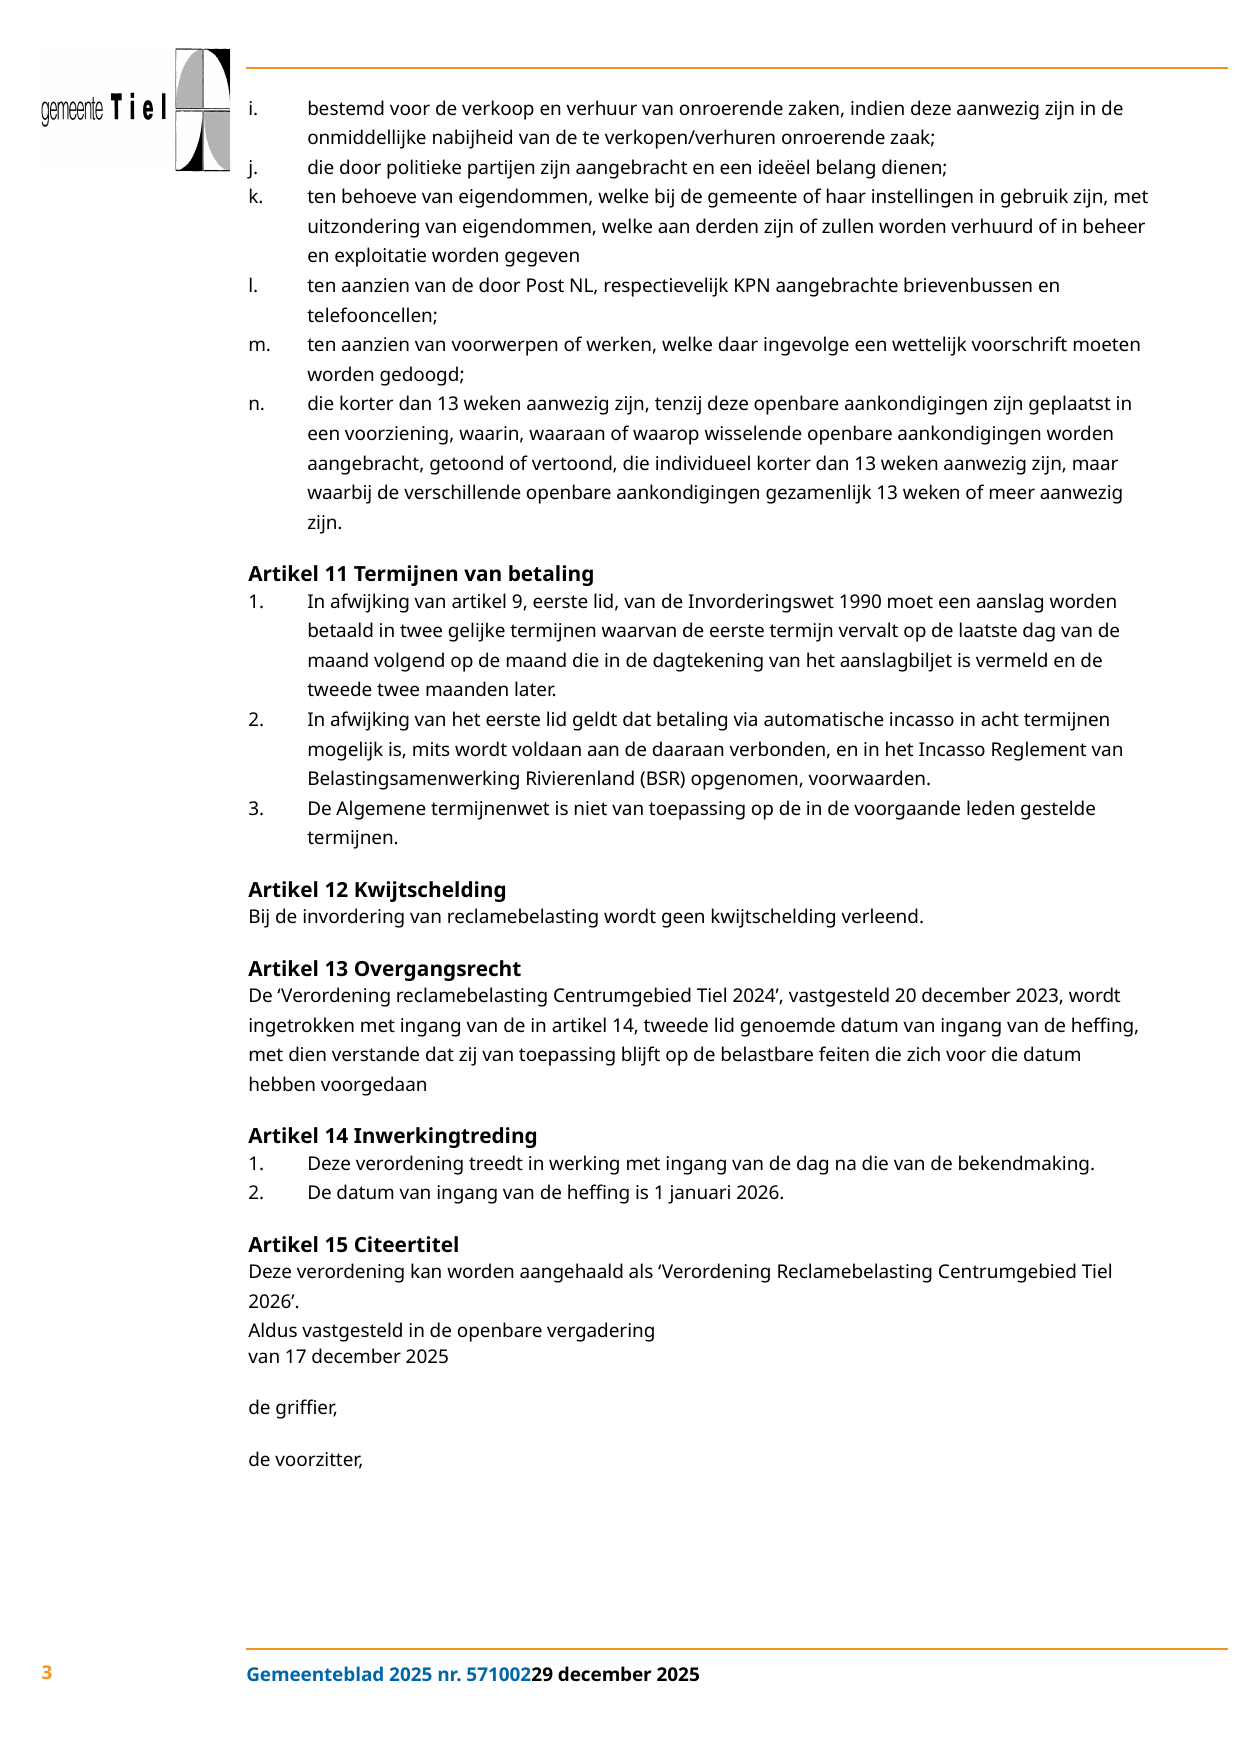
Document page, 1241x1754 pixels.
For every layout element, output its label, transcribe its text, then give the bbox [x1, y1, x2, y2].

list ten behoeve van eigendommen, welke bij de gemeente of haar instellingen in gebruik zijn, met uitzondering van eigendommen, welke aan derden zijn of zullen worden verhuurd of in beheer en exploitatie worden gegeven [248, 183, 1152, 268]
text De ‘Verordening reclamebelasting Centrumgebied Tiel 2024’, vastgesteld 20 december 2023, wordt ingetrokken met ingang van de in artikel 14, tweede lid genoemde datum van ingang van de heffing, met dien verstande dat zij van toepassing blijft op de belastbare feiten die zich voor die datum hebben voorgedaan [248, 982, 1152, 1097]
list De Algemene termijnenwet is niet van toepassing op de in de voorgaande leden gestelde termijnen. [248, 795, 1152, 850]
list De datum van ingang van de heffing is 1 januari 2026. [248, 1179, 1152, 1205]
text Artikel 13 Overgangsrecht [248, 954, 1152, 982]
text de voorzitter, [248, 1446, 1152, 1472]
text Artikel 14 Inwerkingtreding [248, 1121, 1152, 1150]
text Deze verordening kan worden aangehaald als ‘Verordening Reclamebelasting Centrumgebied Tiel 2026’. [248, 1258, 1152, 1313]
list In afwijking van artikel 9, eerste lid, van de Invorderingswet 1990 moet een aanslag worden betaald in twee gelijke termijnen waarvan de eerste termijn vervalt op de laatste dag van de maand volgend op de maand die in de dagtekening van het aanslagbiljet is vermeld en de tweede twee maanden later. [248, 588, 1152, 702]
list die door politieke partijen zijn aangebracht en een ideëel belang dienen; [248, 154, 1152, 180]
list ten aanzien van voorwerpen of werken, welke daar ingevolge een wettelijk voorschrift moeten worden gedoogd; [248, 331, 1152, 387]
picture [41, 47, 231, 172]
text van 17 december 2025 [248, 1343, 1152, 1369]
list bestemd voor de verkoop en verhuur van onroerende zaken, indien deze aanwezig zijn in de onmiddellijke nabijheid van de te verkopen/verhuren onroerende zaak; [248, 95, 1152, 150]
text Bij de invordering van reclamebelasting wordt geen kwijtschelding verleend. [248, 903, 1152, 929]
text Aldus vastgesteld in de openbare vergadering [248, 1317, 1152, 1343]
text Artikel 12 Kwijtschelding [248, 875, 1152, 903]
list ten aanzien van de door Post NL, respectievelijk KPN aangebrachte brievenbussen en telefooncellen; [248, 272, 1152, 328]
list die korter dan 13 weken aanwezig zijn, tenzij deze openbare aankondigingen zijn geplaatst in een voorziening, waarin, waaraan of waarop wisselende openbare aankondigingen worden aangebracht, getoond of vertoond, die individueel korter dan 13 weken aanwezig zijn, maar waarbij de verschillende openbare aankondigingen gezamenlijk 13 weken of meer aanwezig zijn. [248, 391, 1152, 535]
list In afwijking van het eerste lid geldt dat betaling via automatische incasso in acht termijnen mogelijk is, mits wordt voldaan aan de daaraan verbonden, en in het Incasso Reglement van Belastingsamenwerking Rivierenland (BSR) opgenomen, voorwaarden. [248, 706, 1152, 791]
text Artikel 11 Termijnen van betaling [248, 559, 1152, 588]
list Deze verordening treedt in werking met ingang van de dag na die van de bekendmaking. [248, 1150, 1152, 1176]
text Artikel 15 Citeertitel [248, 1230, 1152, 1258]
text de griffier, [248, 1394, 1152, 1420]
